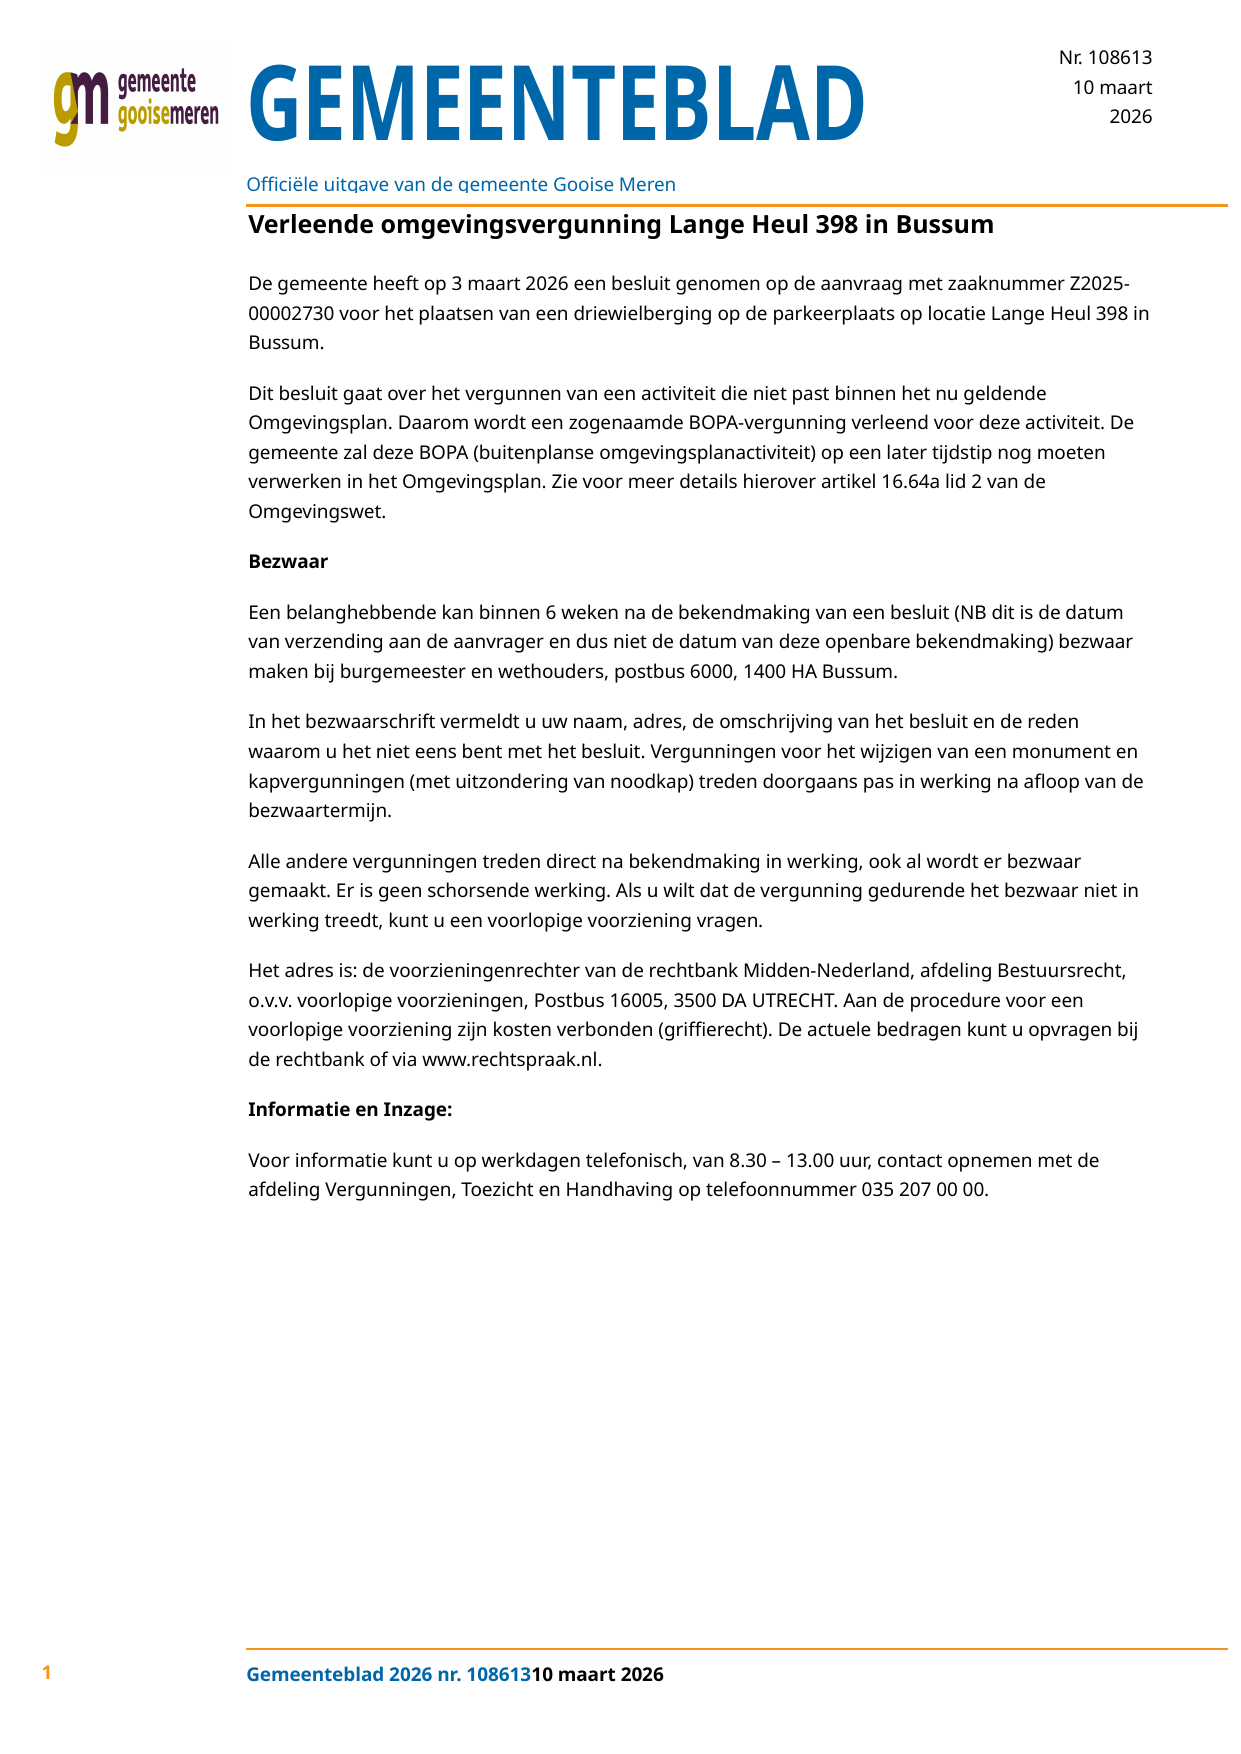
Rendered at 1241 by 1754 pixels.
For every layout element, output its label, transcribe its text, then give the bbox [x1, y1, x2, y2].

text De gemeente heeft op 3 maart 2026 een besluit genomen op de aanvraag met zaaknummer Z2025-00002730 voor het plaatsen van een driewielberging op de parkeerplaats op locatie Lange Heul 398 in Bussum. [248, 270, 1152, 355]
text Voor informatie kunt u op werkdagen telefonisch, van 8.30 – 13.00 uur, contact opnemen met de afdeling Vergunningen, Toezicht en Handhaving op telefoonnummer 035 207 00 00. [248, 1147, 1152, 1202]
text Alle andere vergunningen treden direct na bekendmaking in werking, ook al wordt er bezwaar gemaakt. Er is geen schorsende werking. Als u wilt dat de vergunning gedurende het bezwaar niet in werking treedt, kunt u een voorlopige voorziening vragen. [248, 848, 1152, 933]
text Het adres is: de voorzieningenrechter van de rechtbank Midden-Nederland, afdeling Bestuursrecht, o.v.v. voorlopige voorzieningen, Postbus 16005, 3500 DA UTRECHT. Aan de procedure voor een voorlopige voorziening zijn kosten verbonden (griffierecht). De actuele bedragen kunt u opvragen bij de rechtbank of via www.rechtspraak.nl. [248, 957, 1152, 1072]
text Informatie en Inzage: [248, 1097, 1152, 1122]
text Bezwaar [248, 549, 1152, 574]
text In het bezwaarschrift vermeldt u uw naam, adres, de omschrijving van het besluit en de reden waarom u het niet eens bent met het besluit. Vergunningen voor het wijzigen van een monument en kapvergunningen (met uitzondering van noodkap) treden doorgaans pas in werking na afloop van de bezwaartermijn. [248, 709, 1152, 823]
text Een belanghebbende kan binnen 6 weken na de bekendmaking van een besluit (NB dit is de datum van verzending aan de aanvrager en dus niet de datum van deze openbare bekendmaking) bezwaar maken bij burgemeester en wethouders, postbus 6000, 1400 HA Bussum. [248, 599, 1152, 684]
picture [41, 47, 231, 172]
text Dit besluit gaat over het vergunnen van een activiteit die niet past binnen het nu geldende Omgevingsplan. Daarom wordt een zogenaamde BOPA-vergunning verleend voor deze activiteit. De gemeente zal deze BOPA (buitenplanse omgevingsplanactiviteit) op een later tijdstip nog moeten verwerken in het Omgevingsplan. Zie voor meer details hierover artikel 16.64a lid 2 van de Omgevingswet. [248, 380, 1152, 524]
text Verleende omgevingsvergunning Lange Heul 398 in Bussum [248, 207, 1152, 241]
